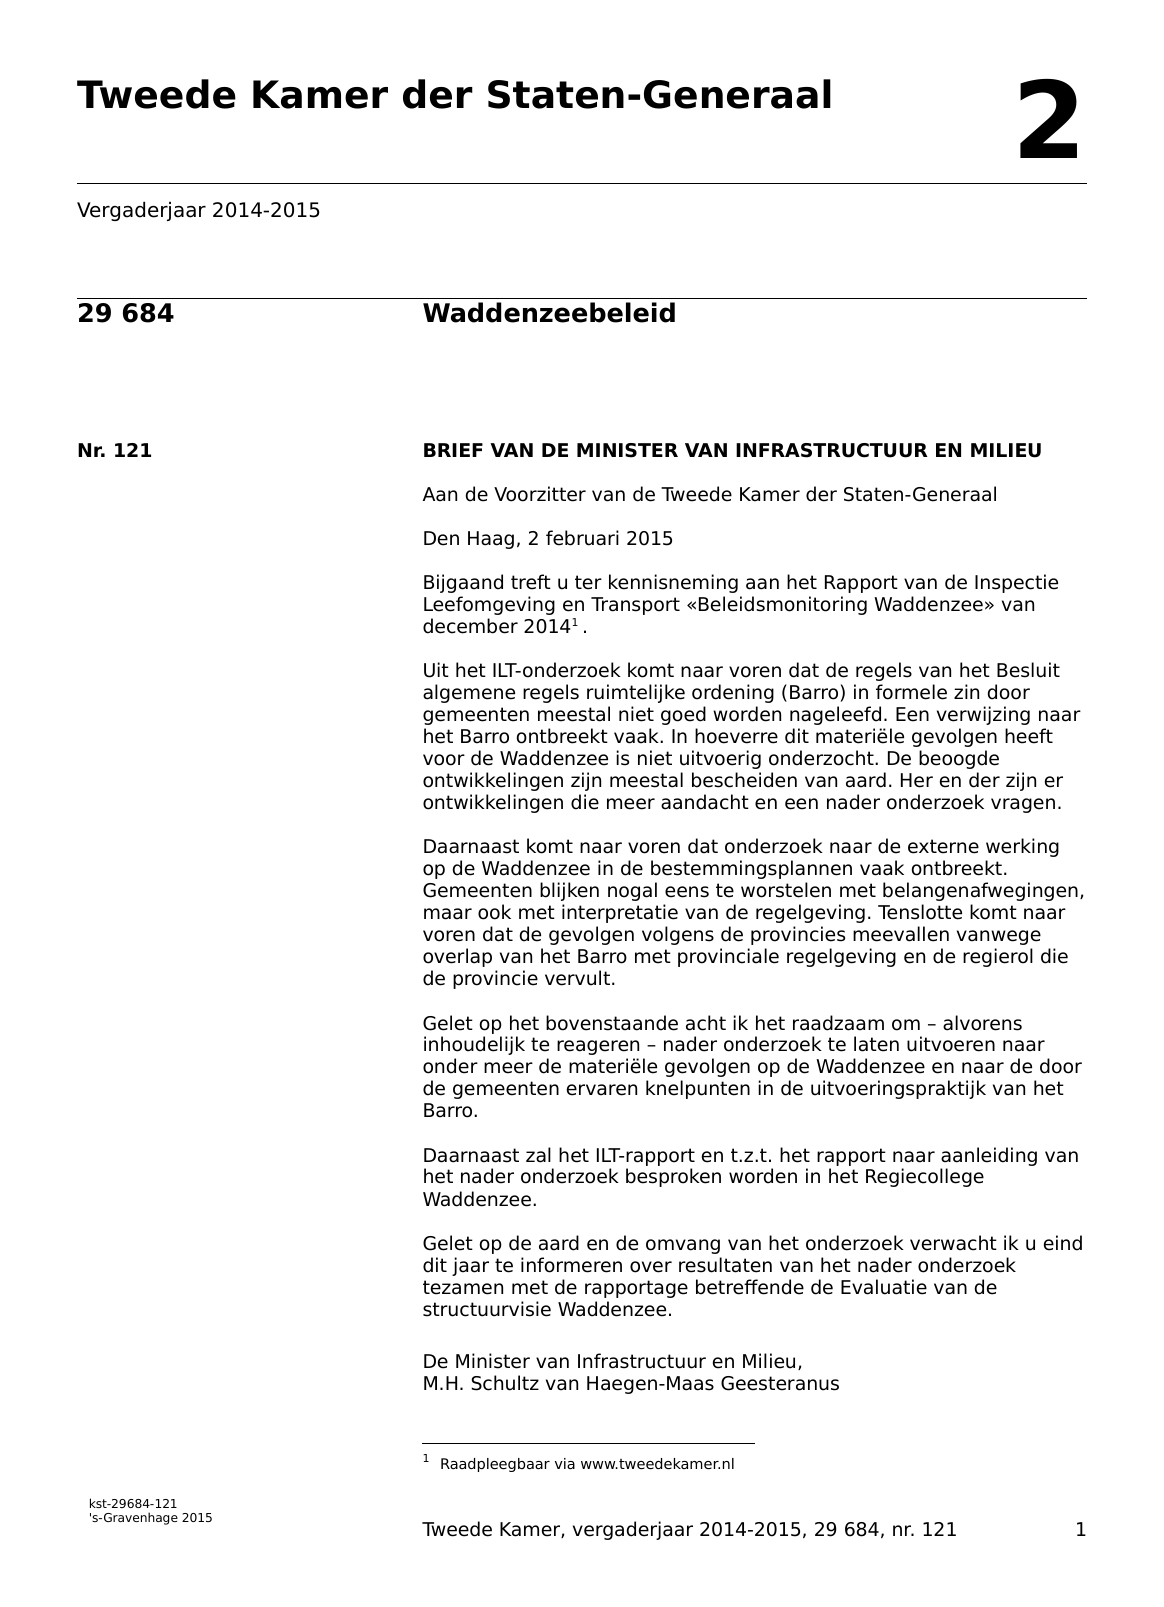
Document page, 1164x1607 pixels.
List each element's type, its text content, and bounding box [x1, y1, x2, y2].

text De Minister van Infrastructuur en Milieu, M.H. Schultz van Haegen-Maas Geesteranus [422, 1351, 1087, 1394]
table_header Tweede Kamer der Staten-Generaal [77, 59, 886, 183]
table_header 2 [886, 59, 1087, 183]
table_cell Vergaderjaar 2014-2015 [77, 184, 1087, 298]
text Bijgaand treft u ter kennisneming aan het Rapport van de Inspectie Leefomgeving en Transport «Beleidsmonitoring Waddenzee» van december 2014. [422, 572, 1087, 638]
text Den Haag, 2 februari 2015 [422, 528, 1087, 550]
text Daarnaast zal het ILT-rapport en t.z.t. het rapport naar aanleiding van het nader onderzoek besproken worden in het Regiecollege Waddenzee. [422, 1144, 1087, 1210]
text kst-29684-121 [88, 1497, 323, 1511]
text Aan de Voorzitter van de Tweede Kamer der Staten-Generaal [422, 484, 1087, 506]
text Gelet op het bovenstaande acht ik het raadzaam om – alvorens inhoudelijk te reageren – nader onderzoek te laten uitvoeren naar onder meer de materiële gevolgen op de Waddenzee en naar de door de gemeenten ervaren knelpunten in de uitvoeringspraktijk van het Barro. [422, 1012, 1087, 1122]
text Raadpleegbaar via www.tweedekamer.nl [422, 1452, 1087, 1474]
text Gelet op de aard en de omvang van het onderzoek verwacht ik u eind dit jaar te informeren over resultaten van het nader onderzoek tezamen met de rapportage betreffende de Evaluatie van de structuurvisie Waddenzee. [422, 1233, 1087, 1321]
subtitle 29 684 Waddenzeebeleid [77, 299, 1087, 329]
text Uit het ILT-onderzoek komt naar voren dat de regels van het Besluit algemene regels ruimtelijke ordening (Barro) in formele zin door gemeenten meestal niet goed worden nageleefd. Een verwijzing naar het Barro ontbreekt vaak. In hoeverre dit materiële gevolgen heeft voor de Waddenzee is niet uitvoerig onderzocht. De beoogde ontwikkelingen zijn meestal bescheiden van aard. Her en der zijn er ontwikkelingen die meer aandacht en een nader onderzoek vragen. [422, 660, 1087, 814]
subtitle Nr. 121 BRIEF VAN DE MINISTER VAN INFRASTRUCTUUR EN MILIEU [77, 440, 1087, 462]
text Daarnaast komt naar voren dat onderzoek naar de externe werking op de Waddenzee in de bestemmingsplannen vaak ontbreekt. Gemeenten blijken nogal eens te worstelen met belangenafwegingen, maar ook met interpretatie van de regelgeving. Tenslotte komt naar voren dat de gevolgen volgens de provincies meevallen vanwege overlap van het Barro met provinciale regelgeving en de regierol die de provincie vervult. [422, 836, 1087, 990]
text 's-Gravenhage 2015 [88, 1511, 323, 1525]
